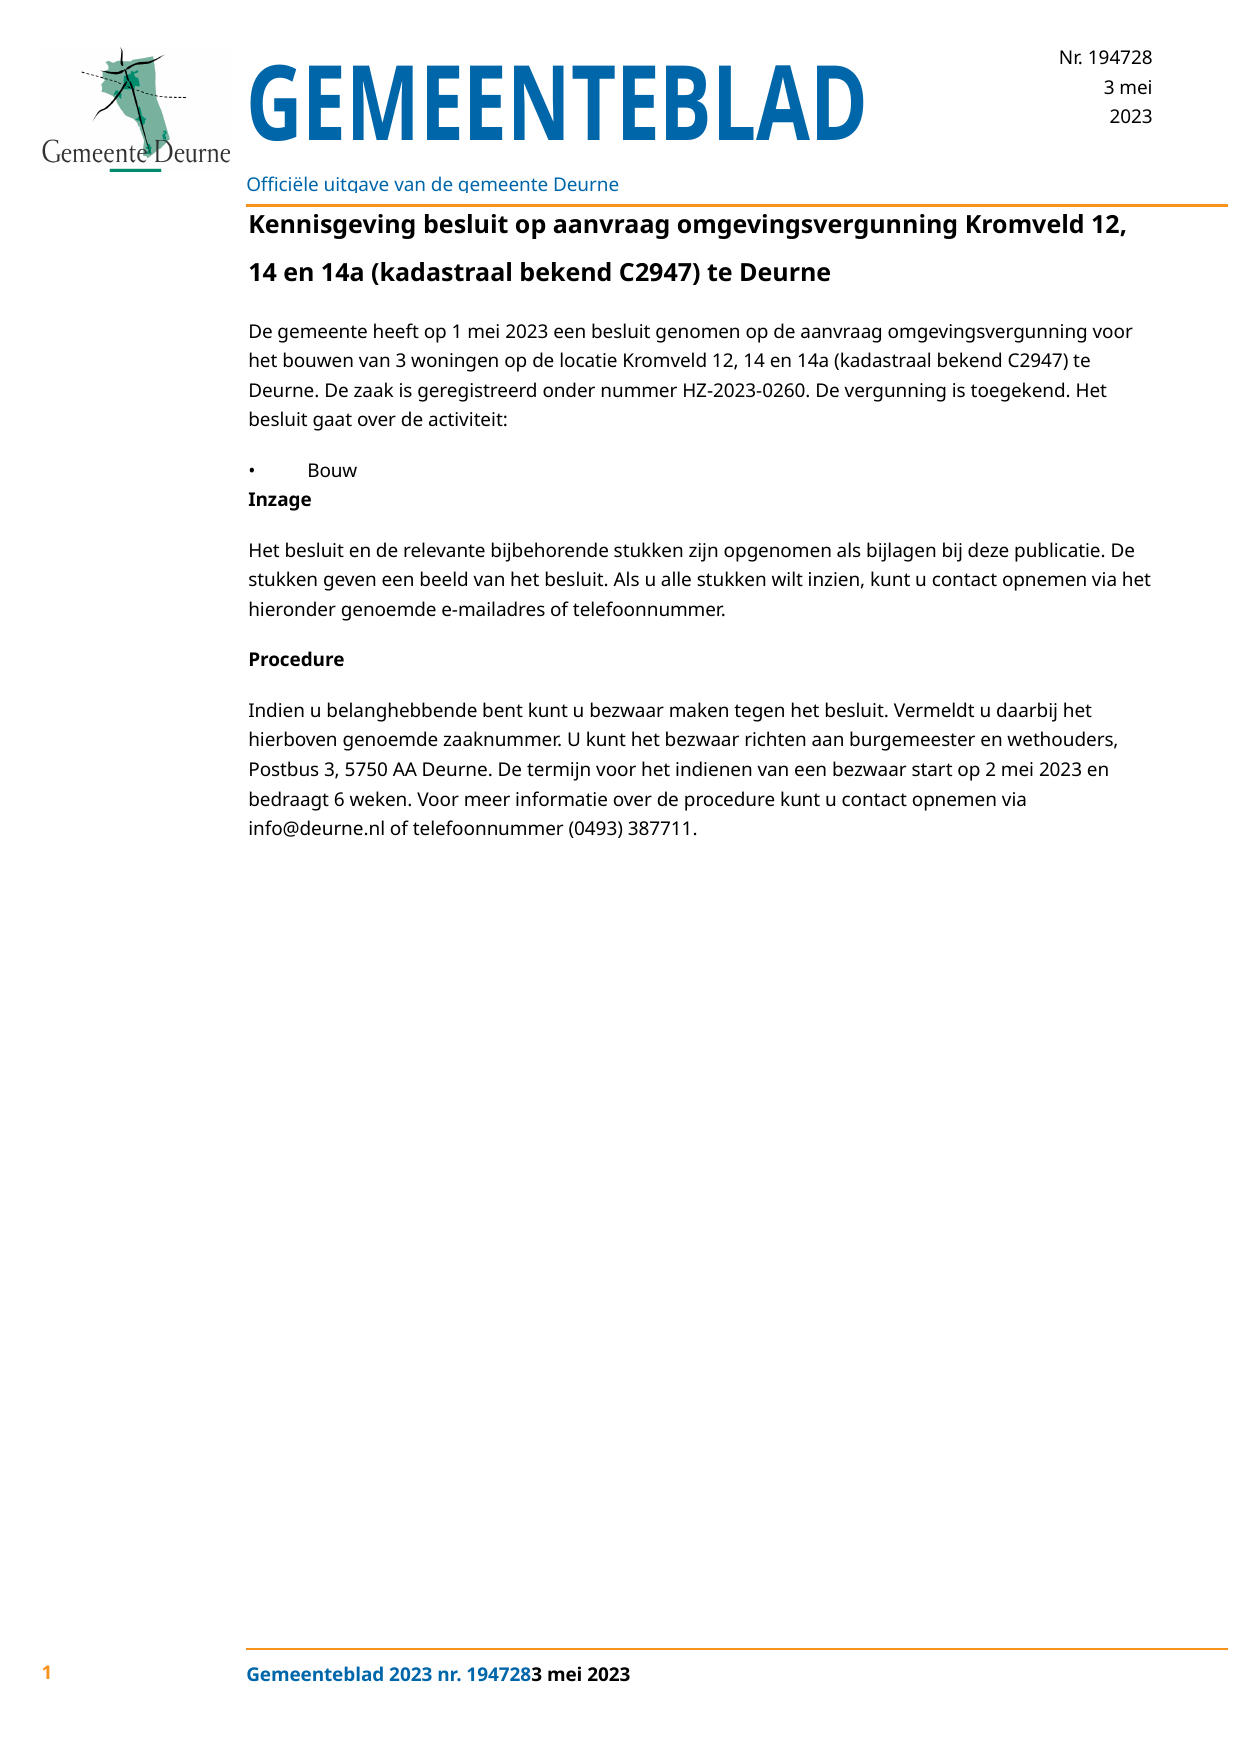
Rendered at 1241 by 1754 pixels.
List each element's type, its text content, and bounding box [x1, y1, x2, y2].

text Het besluit en de relevante bijbehorende stukken zijn opgenomen als bijlagen bij deze publicatie. De stukken geven een beeld van het besluit. Als u alle stukken wilt inzien, kunt u contact opnemen via het hieronder genoemde e-mailadres of telefoonnummer. [248, 537, 1152, 622]
picture [41, 47, 231, 172]
text Indien u belanghebbende bent kunt u bezwaar maken tegen het besluit. Vermeldt u daarbij het hierboven genoemde zaaknummer. U kunt het bezwaar richten aan burgemeester en wethouders, Postbus 3, 5750 AA Deurne. De termijn voor het indienen van een bezwaar start op 2 mei 2023 en bedraagt 6 weken. Voor meer informatie over de procedure kunt u contact opnemen via info@deurne.nl of telefoonnummer (0493) 387711. [248, 697, 1152, 841]
text Inzage [248, 487, 1152, 512]
list Bouw [248, 457, 1152, 483]
text Kennisgeving besluit op aanvraag omgevingsvergunning Kromveld 12, 14 en 14a (kadastraal bekend C2947) te Deurne [248, 207, 1152, 288]
text Procedure [248, 647, 1152, 672]
text De gemeente heeft op 1 mei 2023 een besluit genomen op de aanvraag omgevingsvergunning voor het bouwen van 3 woningen op de locatie Kromveld 12, 14 en 14a (kadastraal bekend C2947) te Deurne. De zaak is geregistreerd onder nummer HZ-2023-0260. De vergunning is toegekend. Het besluit gaat over de activiteit: [248, 318, 1152, 432]
